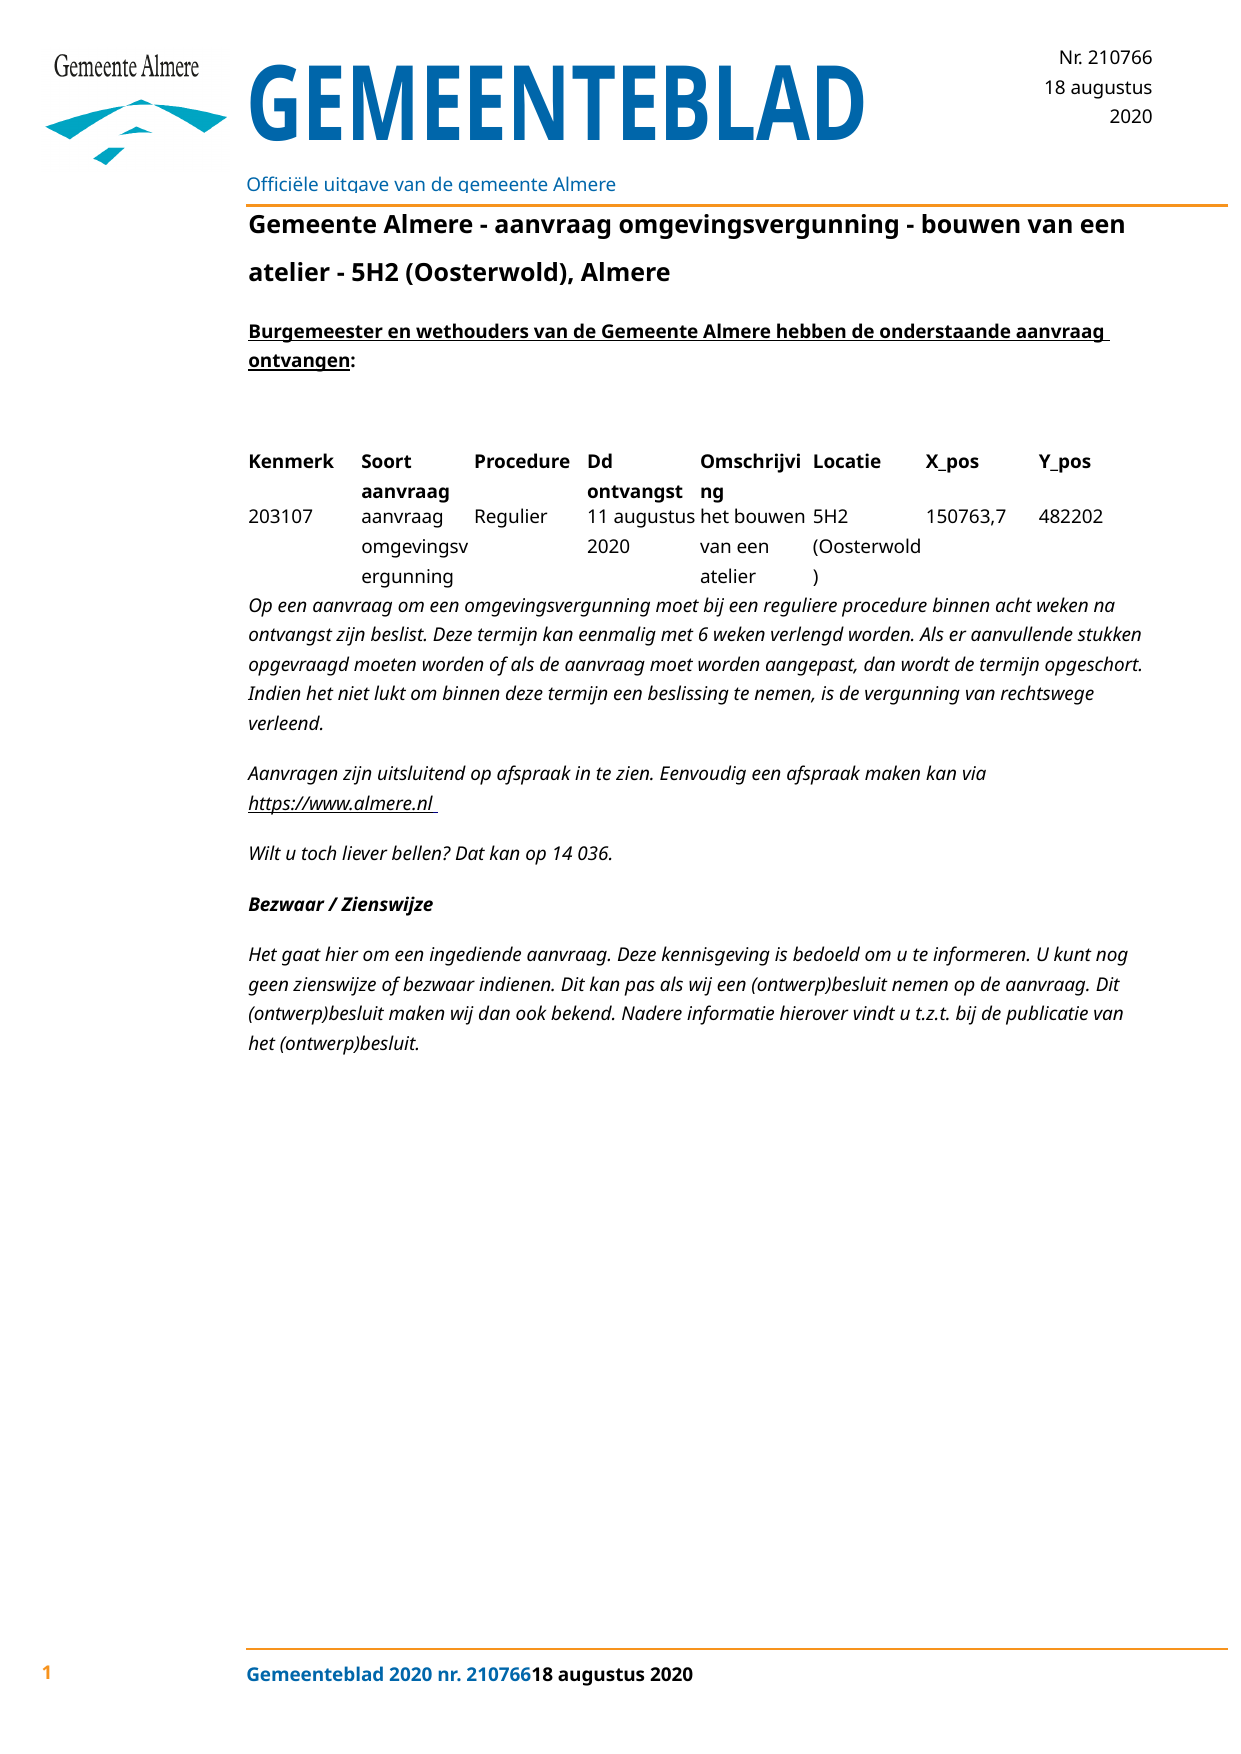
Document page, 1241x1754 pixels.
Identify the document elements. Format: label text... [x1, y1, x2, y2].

table_header Y_pos [1039, 449, 1152, 504]
picture [41, 47, 231, 172]
table_header Omschrijving [700, 449, 813, 504]
table_cell het bouwen van een atelier [700, 504, 813, 589]
table_cell 5H2 (Oosterwold) [813, 504, 926, 589]
text Aanvragen zijn uitsluitend op afspraak in te zien. Eenvoudig een afspraak maken kan via https://www.almere.nl [248, 761, 1152, 816]
text Wilt u toch liever bellen? Dat kan op 14 036. [248, 841, 1152, 866]
text Gemeente Almere - aanvraag omgevingsvergunning - bouwen van een atelier - 5H2 (Oosterwold), Almere [248, 207, 1152, 288]
text Bezwaar / Zienswijze [248, 891, 1152, 917]
table_header X_pos [926, 449, 1038, 504]
text Het gaat hier om een ingediende aanvraag. Deze kennisgeving is bedoeld om u te informeren. U kunt nog geen zienswijze of bezwaar indienen. Dit kan pas als wij een (ontwerp)besluit nemen op de aanvraag. Dit (ontwerp)besluit maken wij dan ook bekend. Nadere informatie hierover vindt u t.z.t. bij de publicatie van het (ontwerp)besluit. [248, 941, 1152, 1056]
table_header Locatie [813, 449, 926, 504]
table_header Kenmerk [248, 449, 361, 504]
table_cell 11 augustus 2020 [587, 504, 700, 589]
table_cell 203107 [248, 504, 361, 589]
table_header Soort aanvraag [361, 449, 474, 504]
table_header Procedure [474, 449, 587, 504]
table_cell 150763,7 [926, 504, 1038, 589]
table_cell 482202 [1039, 504, 1152, 589]
text Op een aanvraag om een omgevingsvergunning moet bij een reguliere procedure binnen acht weken na ontvangst zijn beslist. Deze termijn kan eenmalig met 6 weken verlengd worden. Als er aanvullende stukken opgevraagd moeten worden of als de aanvraag moet worden aangepast, dan wordt de termijn opgeschort. Indien het niet lukt om binnen deze termijn een beslissing te nemen, is de vergunning van rechtswege verleend. [248, 592, 1152, 736]
table_cell aanvraag omgevingsvergunning [361, 504, 474, 589]
table_cell Regulier [474, 504, 587, 589]
table_header Dd ontvangst [587, 449, 700, 504]
text Burgemeester en wethouders van de Gemeente Almere hebben de onderstaande aanvraag ontvangen: [248, 318, 1152, 373]
